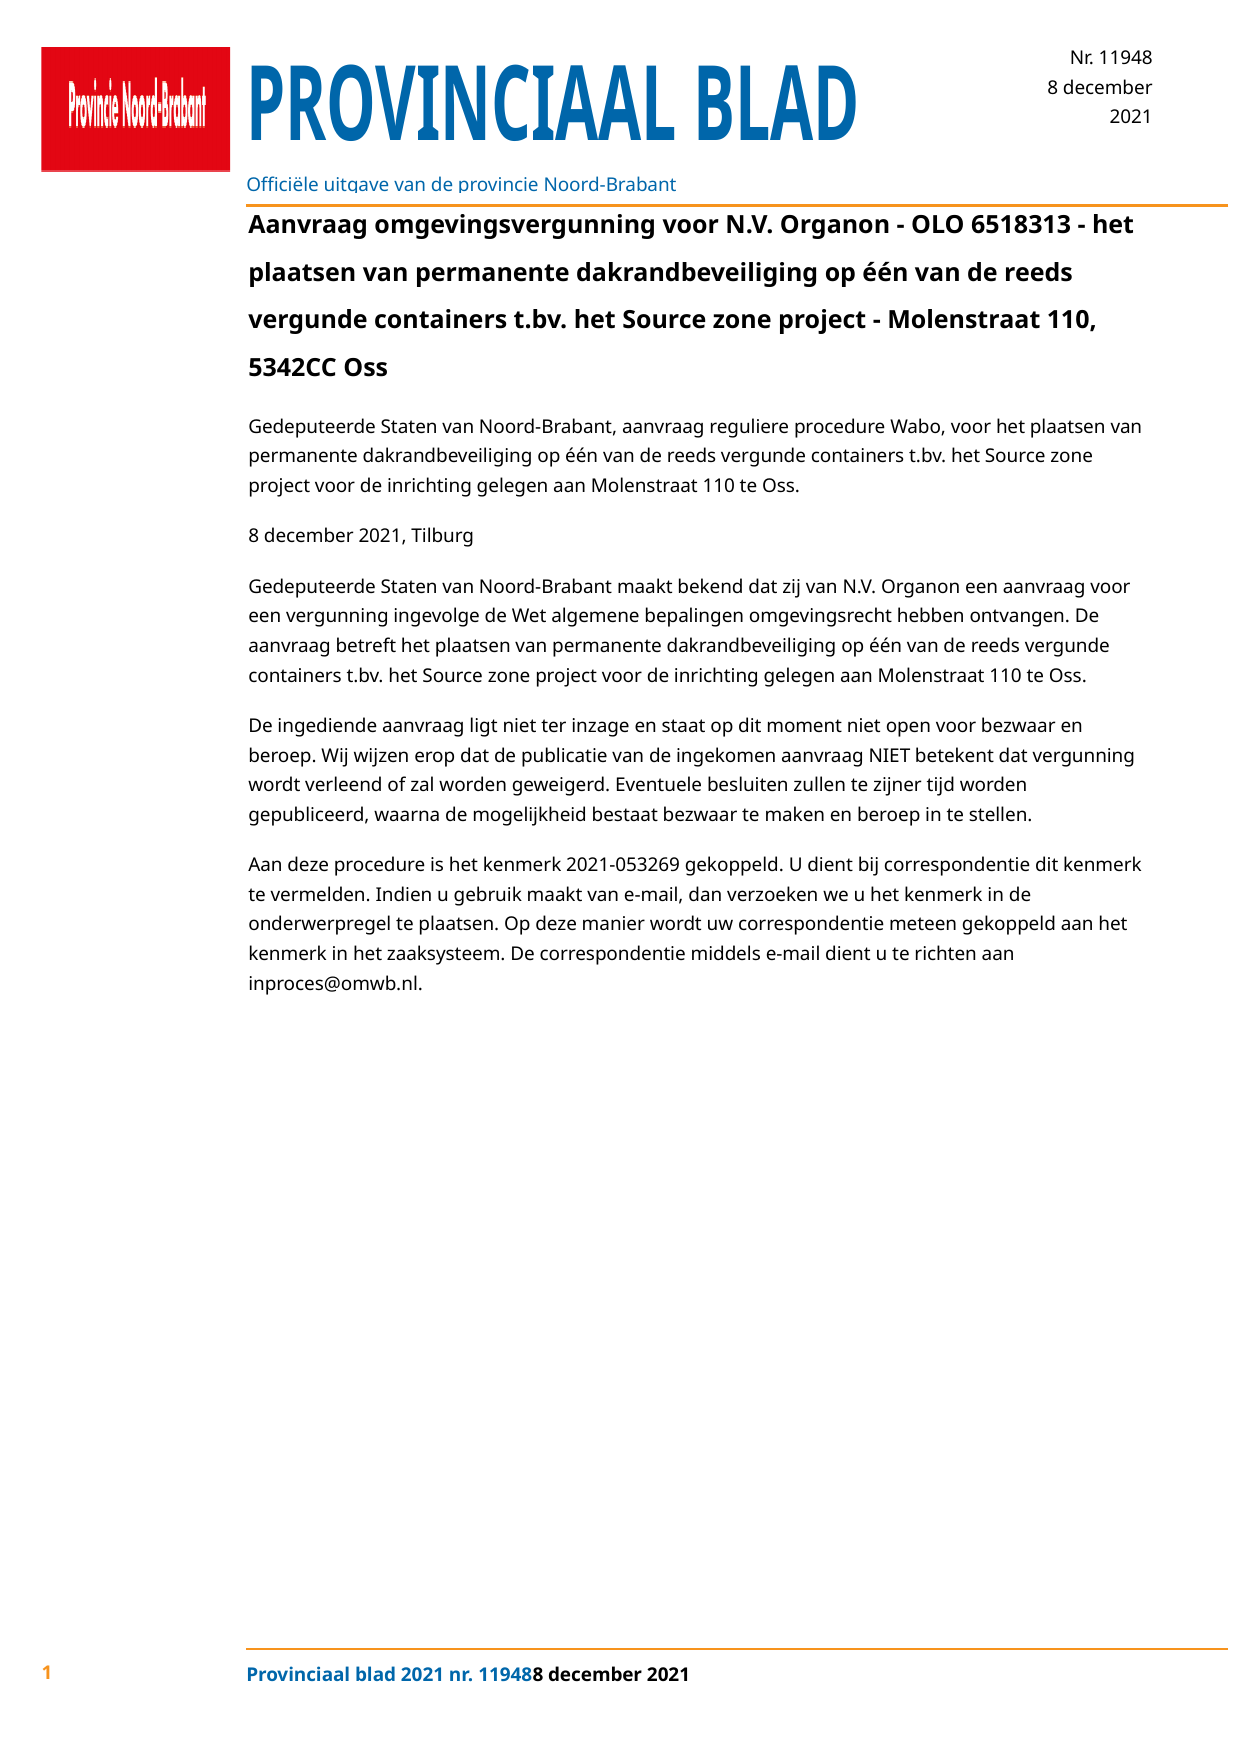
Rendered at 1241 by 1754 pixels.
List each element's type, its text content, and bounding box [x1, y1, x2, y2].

text De ingediende aanvraag ligt niet ter inzage en staat op dit moment niet open voor bezwaar en beroep. Wij wijzen erop dat de publicatie van de ingekomen aanvraag NIET betekent dat vergunning wordt verleend of zal worden geweigerd. Eventuele besluiten zullen te zijner tijd worden gepubliceerd, waarna de mogelijkheid bestaat bezwaar te maken en beroep in te stellen. [248, 712, 1152, 827]
text Gedeputeerde Staten van Noord-Brabant maakt bekend dat zij van N.V. Organon een aanvraag voor een vergunning ingevolge de Wet algemene bepalingen omgevingsrecht hebben ontvangen. De aanvraag betreft het plaatsen van permanente dakrandbeveiliging op één van de reeds vergunde containers t.bv. het Source zone project voor de inrichting gelegen aan Molenstraat 110 te Oss. [248, 573, 1152, 688]
text Gedeputeerde Staten van Noord-Brabant, aanvraag reguliere procedure Wabo, voor het plaatsen van permanente dakrandbeveiliging op één van de reeds vergunde containers t.bv. het Source zone project voor de inrichting gelegen aan Molenstraat 110 te Oss. [248, 413, 1152, 498]
text Aan deze procedure is het kenmerk 2021-053269 gekoppeld. U dient bij correspondentie dit kenmerk te vermelden. Indien u gebruik maakt van e-mail, dan verzoeken we u het kenmerk in de onderwerpregel te plaatsen. Op deze manier wordt uw correspondentie meteen gekoppeld aan het kenmerk in het zaaksysteem. De correspondentie middels e-mail dient u te richten aan inproces@omwb.nl. [248, 851, 1152, 996]
picture [41, 47, 231, 172]
text Aanvraag omgevingsvergunning voor N.V. Organon - OLO 6518313 - het plaatsen van permanente dakrandbeveiliging op één van de reeds vergunde containers t.bv. het Source zone project - Molenstraat 110, 5342CC Oss [248, 207, 1152, 384]
text 8 december 2021, Tilburg [248, 523, 1152, 548]
